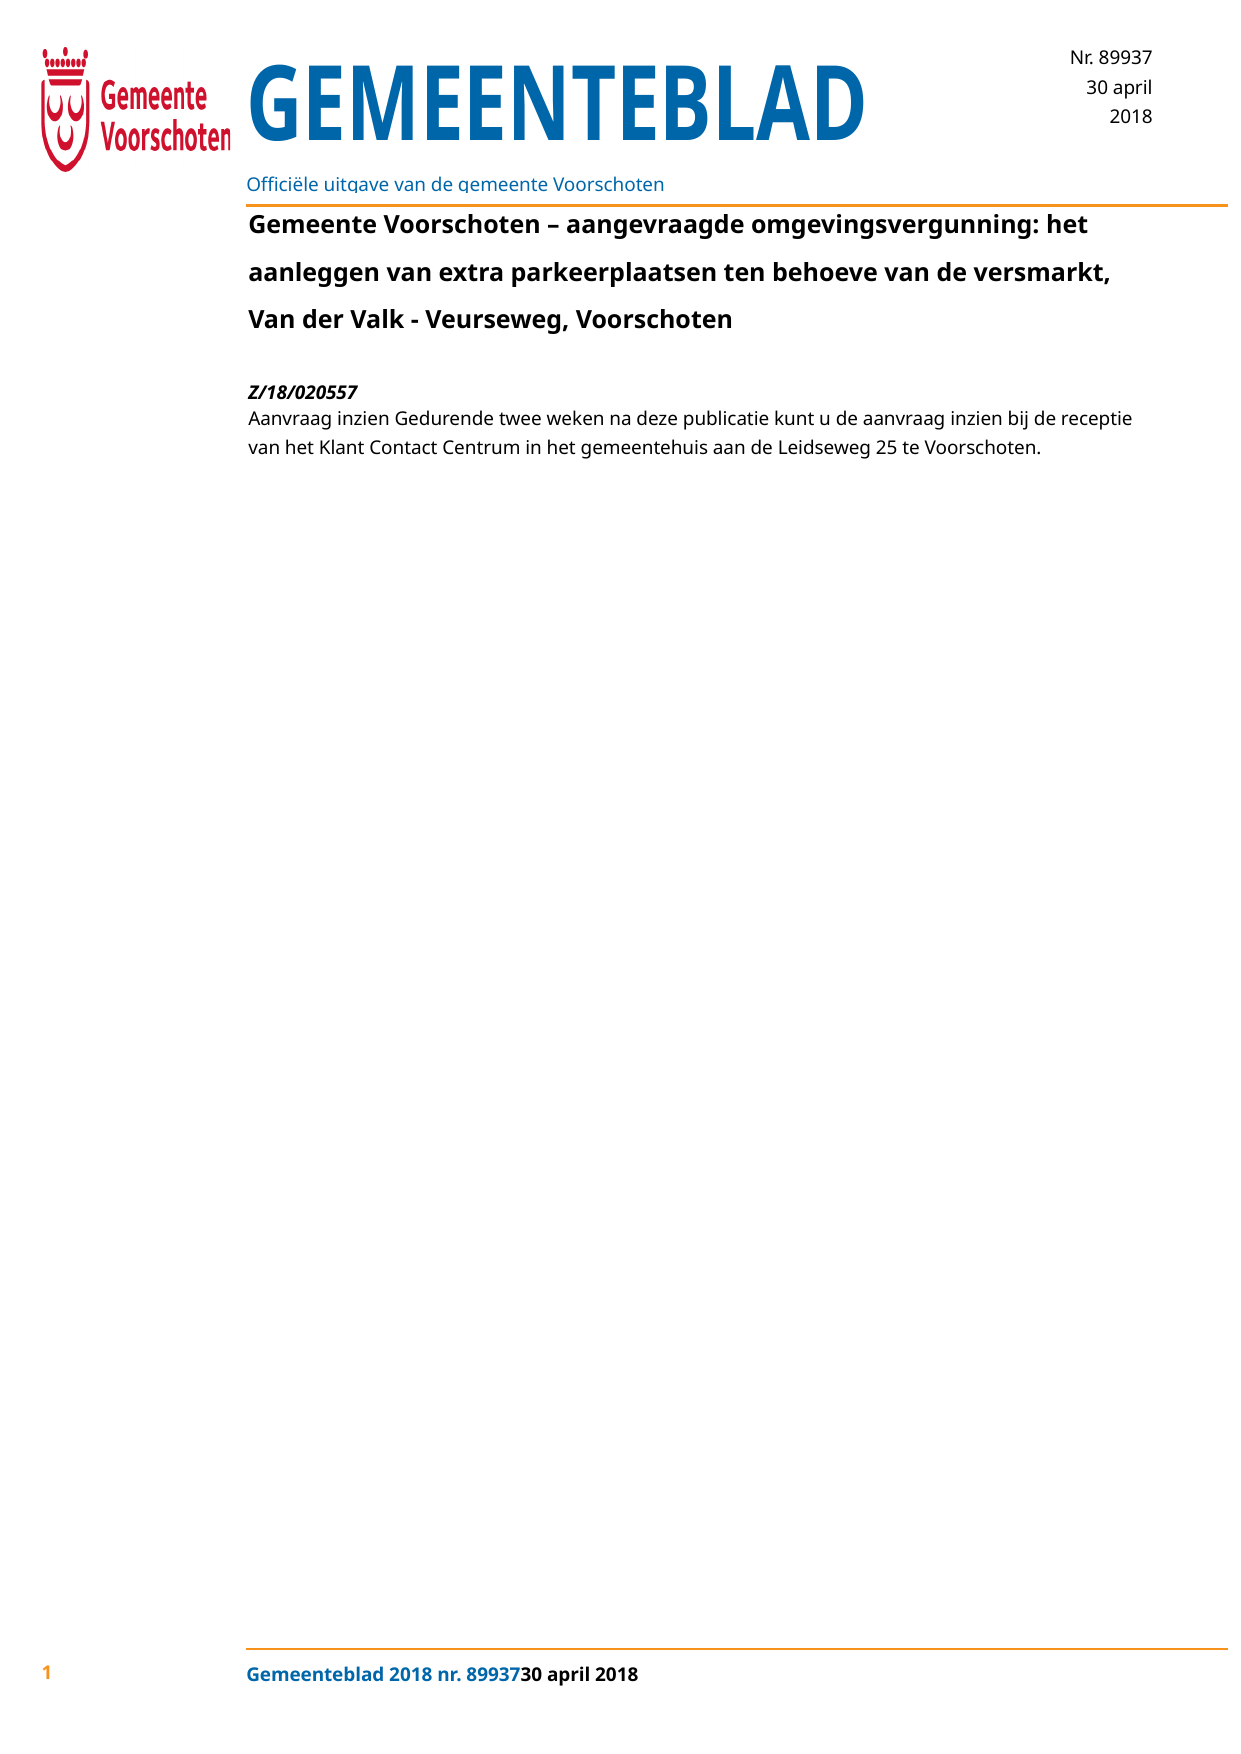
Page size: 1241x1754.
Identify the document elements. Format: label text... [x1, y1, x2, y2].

picture [41, 47, 231, 172]
text Gemeente Voorschoten – aangevraagde omgevingsvergunning: het aanleggen van extra parkeerplaatsen ten behoeve van de versmarkt, Van der Valk - Veurseweg, Voorschoten [248, 207, 1152, 336]
text Aanvraag inzien Gedurende twee weken na deze publicatie kunt u de aanvraag inzien bij de receptie van het Klant Contact Centrum in het gemeentehuis aan de Leidseweg 25 te Voorschoten. [248, 405, 1152, 460]
text Z/18/020557 [248, 379, 1152, 405]
